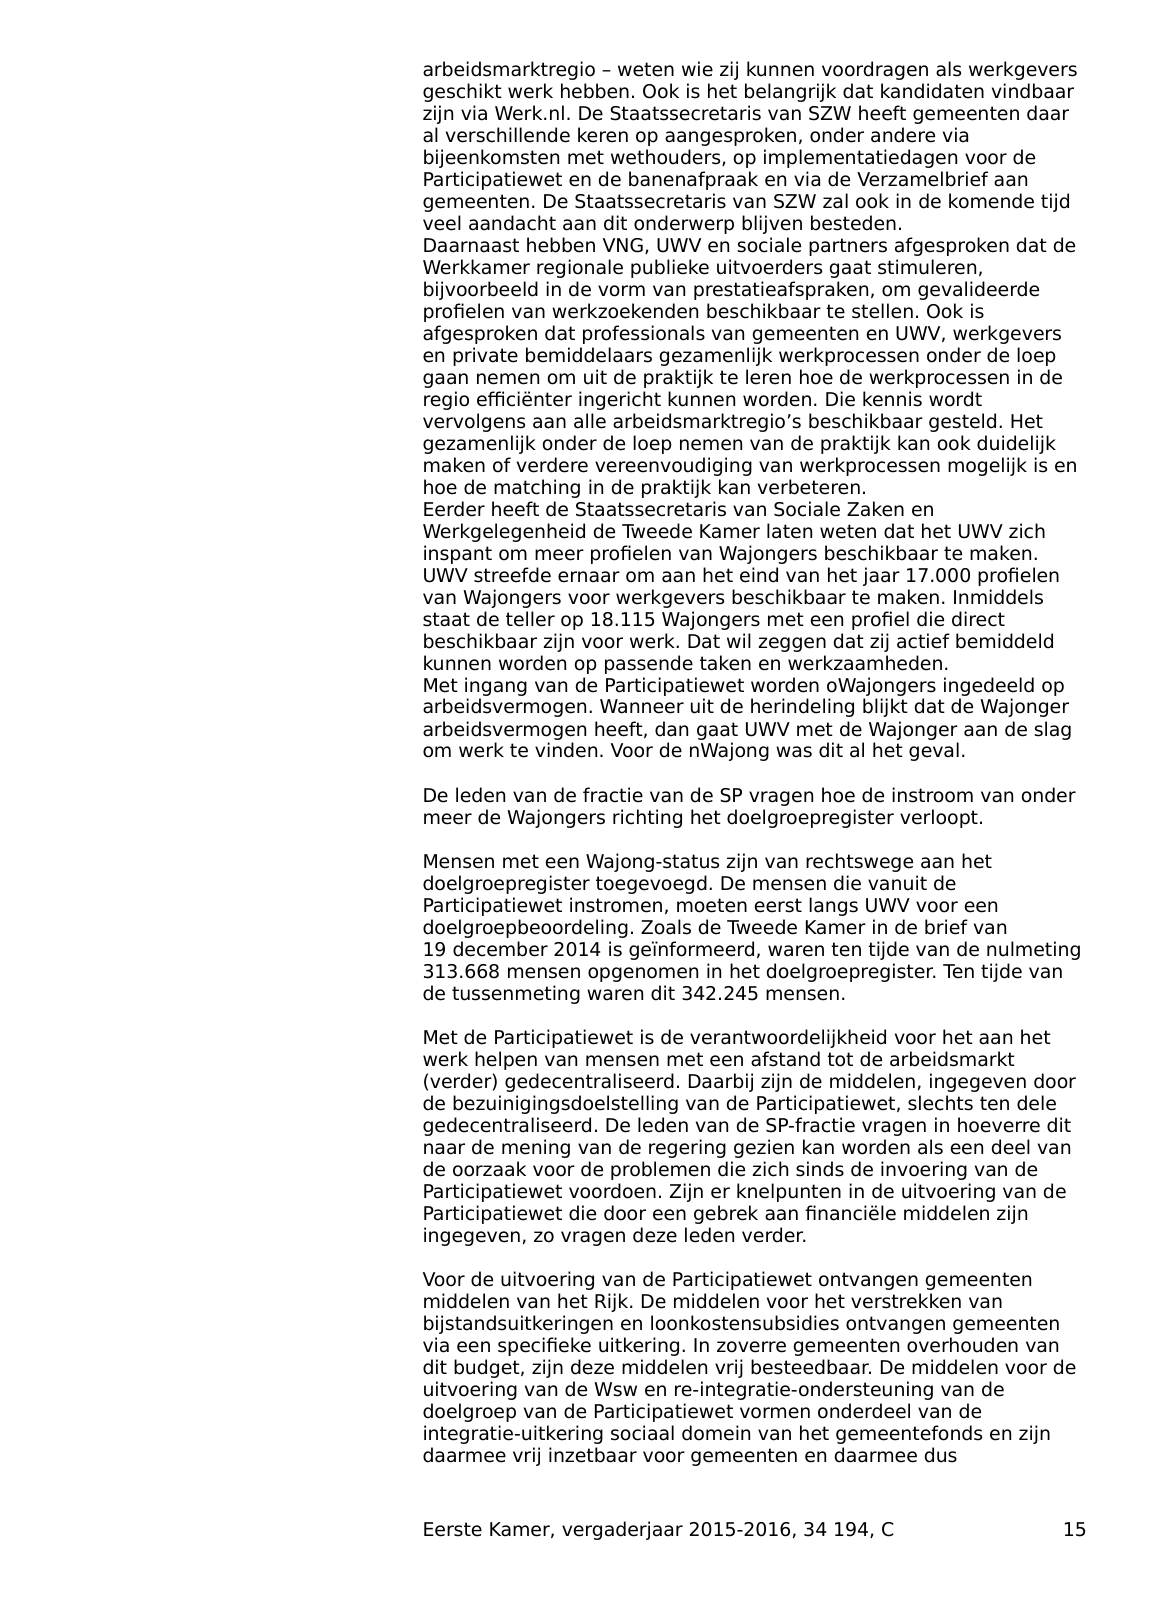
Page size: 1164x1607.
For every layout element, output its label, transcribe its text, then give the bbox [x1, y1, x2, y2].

text arbeidsmarktregio – weten wie zij kunnen voordragen als werkgevers geschikt werk hebben. Ook is het belangrijk dat kandidaten vindbaar zijn via Werk.nl. De Staatssecretaris van SZW heeft gemeenten daar al verschillende keren op aangesproken, onder andere via bijeenkomsten met wethouders, op implementatiedagen voor de Participatiewet en de banenafpraak en via de Verzamelbrief aan gemeenten. De Staatssecretaris van SZW zal ook in de komende tijd veel aandacht aan dit onderwerp blijven besteden. [422, 59, 1087, 235]
text Met ingang van de Participatiewet worden oWajongers ingedeeld op arbeidsvermogen. Wanneer uit de herindeling blijkt dat de Wajonger arbeidsvermogen heeft, dan gaat UWV met de Wajonger aan de slag om werk te vinden. Voor de nWajong was dit al het geval. [422, 674, 1087, 762]
text Eerder heeft de Staatssecretaris van Sociale Zaken en Werkgelegenheid de Tweede Kamer laten weten dat het UWV zich inspant om meer profielen van Wajongers beschikbaar te maken. UWV streefde ernaar om aan het eind van het jaar 17.000 profielen van Wajongers voor werkgevers beschikbaar te maken. Inmiddels staat de teller op 18.115 Wajongers met een profiel die direct beschikbaar zijn voor werk. Dat wil zeggen dat zij actief bemiddeld kunnen worden op passende taken en werkzaamheden. [422, 499, 1087, 674]
text Met de Participatiewet is de verantwoordelijkheid voor het aan het werk helpen van mensen met een afstand tot de arbeidsmarkt (verder) gedecentraliseerd. Daarbij zijn de middelen, ingegeven door de bezuinigingsdoelstelling van de Participatiewet, slechts ten dele gedecentraliseerd. De leden van de SP-fractie vragen in hoeverre dit naar de mening van de regering gezien kan worden als een deel van de oorzaak voor de problemen die zich sinds de invoering van de Participatiewet voordoen. Zijn er knelpunten in de uitvoering van de Participatiewet die door een gebrek aan financiële middelen zijn ingegeven, zo vragen deze leden verder. [422, 1027, 1087, 1247]
text Mensen met een Wajong-status zijn van rechtswege aan het doelgroepregister toegevoegd. De mensen die vanuit de Participatiewet instromen, moeten eerst langs UWV voor een doelgroepbeoordeling. Zoals de Tweede Kamer in de brief van 19 december 2014 is geïnformeerd, waren ten tijde van de nulmeting 313.668 mensen opgenomen in het doelgroepregister. Ten tijde van de tussenmeting waren dit 342.245 mensen. [422, 851, 1087, 1004]
text De leden van de fractie van de SP vragen hoe de instroom van onder meer de Wajongers richting het doelgroepregister verloopt. [422, 784, 1087, 828]
text Daarnaast hebben VNG, UWV en sociale partners afgesproken dat de Werkkamer regionale publieke uitvoerders gaat stimuleren, bijvoorbeeld in de vorm van prestatieafspraken, om gevalideerde profielen van werkzoekenden beschikbaar te stellen. Ook is afgesproken dat professionals van gemeenten en UWV, werkgevers en private bemiddelaars gezamenlijk werkprocessen onder de loep gaan nemen om uit de praktijk te leren hoe de werkprocessen in de regio efficiënter ingericht kunnen worden. Die kennis wordt vervolgens aan alle arbeidsmarktregio’s beschikbaar gesteld. Het gezamenlijk onder de loep nemen van de praktijk kan ook duidelijk maken of verdere vereenvoudiging van werkprocessen mogelijk is en hoe de matching in de praktijk kan verbeteren. [422, 235, 1087, 499]
text Voor de uitvoering van de Participatiewet ontvangen gemeenten middelen van het Rijk. De middelen voor het verstrekken van bijstandsuitkeringen en loonkostensubsidies ontvangen gemeenten via een specifieke uitkering. In zoverre gemeenten overhouden van dit budget, zijn deze middelen vrij besteedbaar. De middelen voor de uitvoering van de Wsw en re-integratie-ondersteuning van de doelgroep van de Participatiewet vormen onderdeel van de integratie-uitkering sociaal domein van het gemeentefonds en zijn daarmee vrij inzetbaar voor gemeenten en daarmee dus [422, 1269, 1087, 1467]
